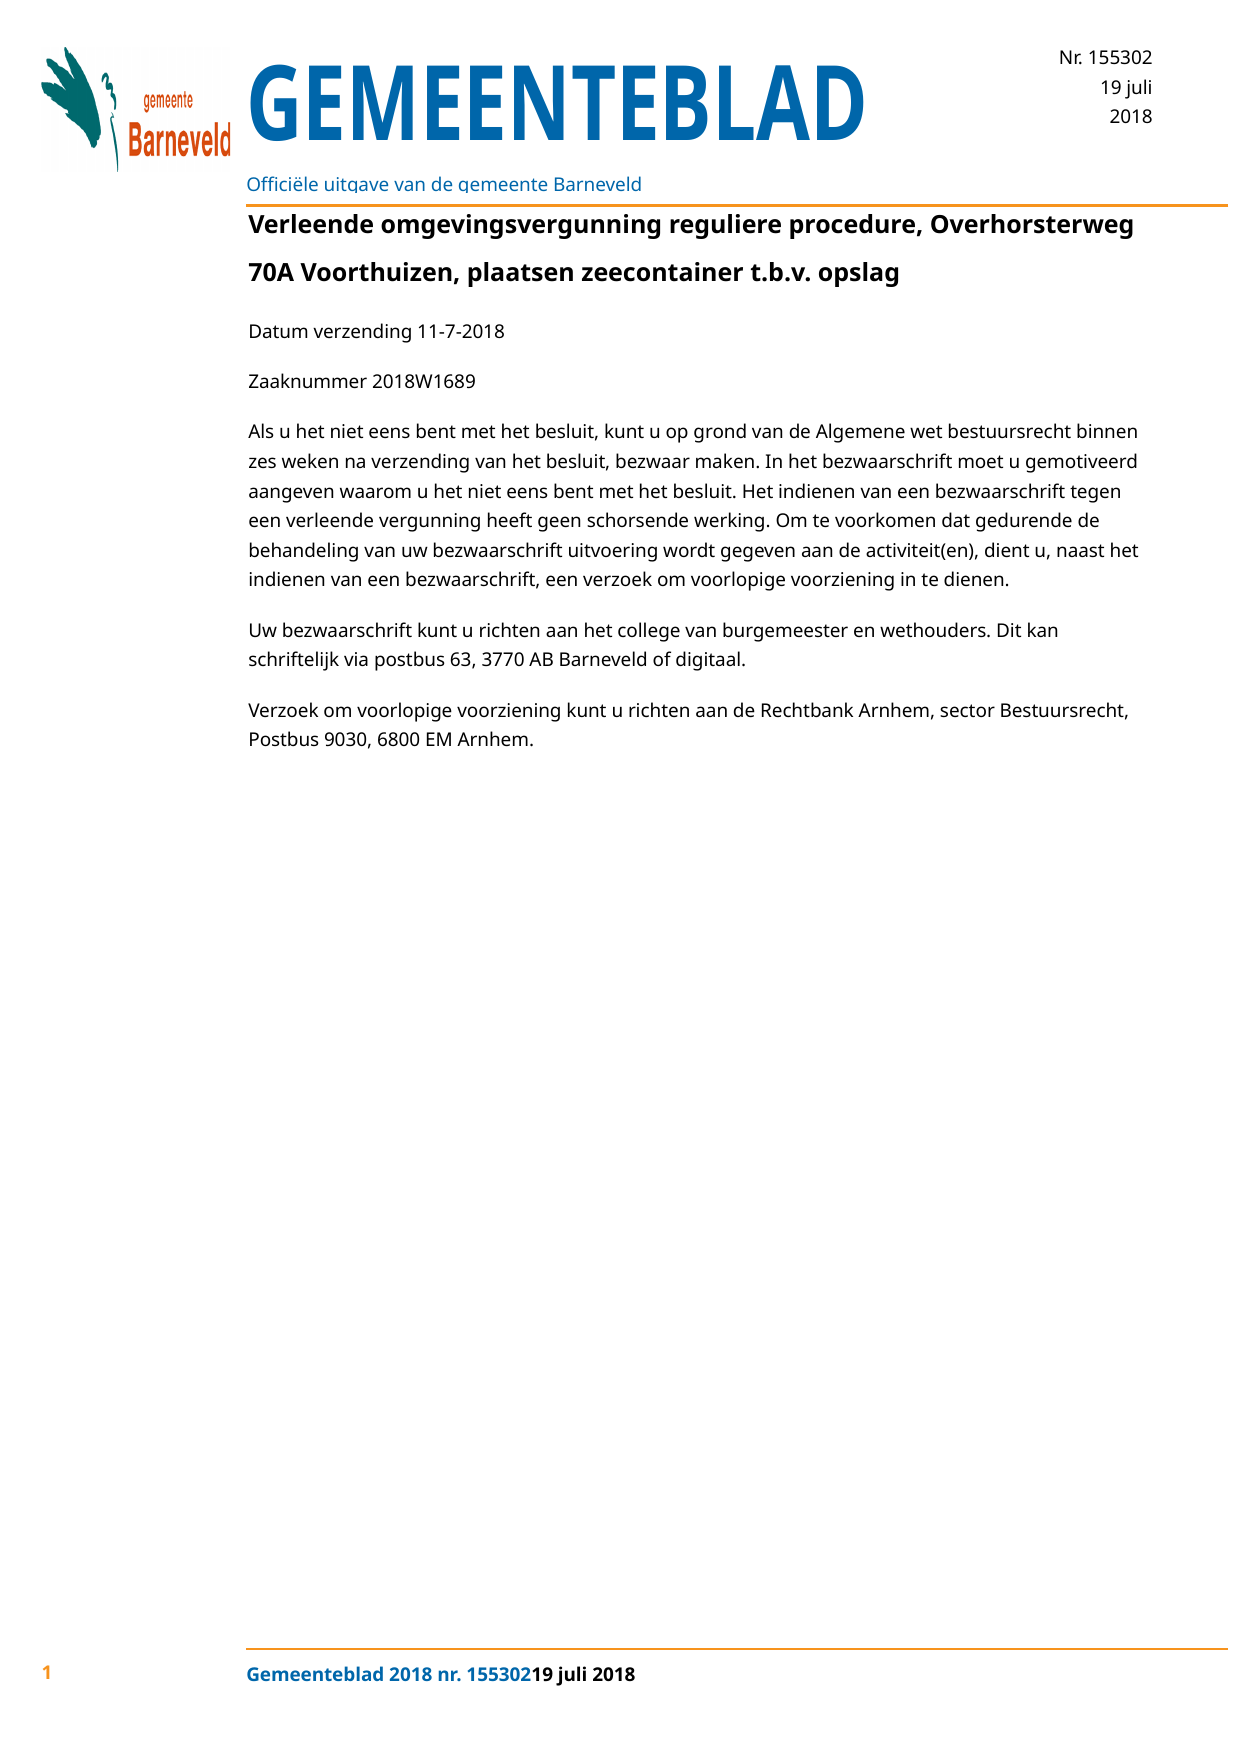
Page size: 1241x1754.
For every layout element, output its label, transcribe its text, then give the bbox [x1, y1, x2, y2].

text Uw bezwaarschrift kunt u richten aan het college van burgemeester en wethouders. Dit kan schriftelijk via postbus 63, 3770 AB Barneveld of digitaal. [248, 617, 1152, 672]
text Als u het niet eens bent met het besluit, kunt u op grond van de Algemene wet bestuursrecht binnen zes weken na verzending van het besluit, bezwaar maken. In het bezwaarschrift moet u gemotiveerd aangeven waarom u het niet eens bent met het besluit. Het indienen van een bezwaarschrift tegen een verleende vergunning heeft geen schorsende werking. Om te voorkomen dat gedurende de behandeling van uw bezwaarschrift uitvoering wordt gegeven aan de activiteit(en), dient u, naast het indienen van een bezwaarschrift, een verzoek om voorlopige voorziening in te dienen. [248, 419, 1152, 592]
text Verleende omgevingsvergunning reguliere procedure, Overhorsterweg 70A Voorthuizen, plaatsen zeecontainer t.b.v. opslag [248, 207, 1152, 288]
text Zaaknummer 2018W1689 [248, 368, 1152, 394]
picture [41, 47, 231, 172]
text Verzoek om voorlopige voorziening kunt u richten aan de Rechtbank Arnhem, sector Bestuursrecht, Postbus 9030, 6800 EM Arnhem. [248, 697, 1152, 752]
text Datum verzending 11-7-2018 [248, 318, 1152, 344]
